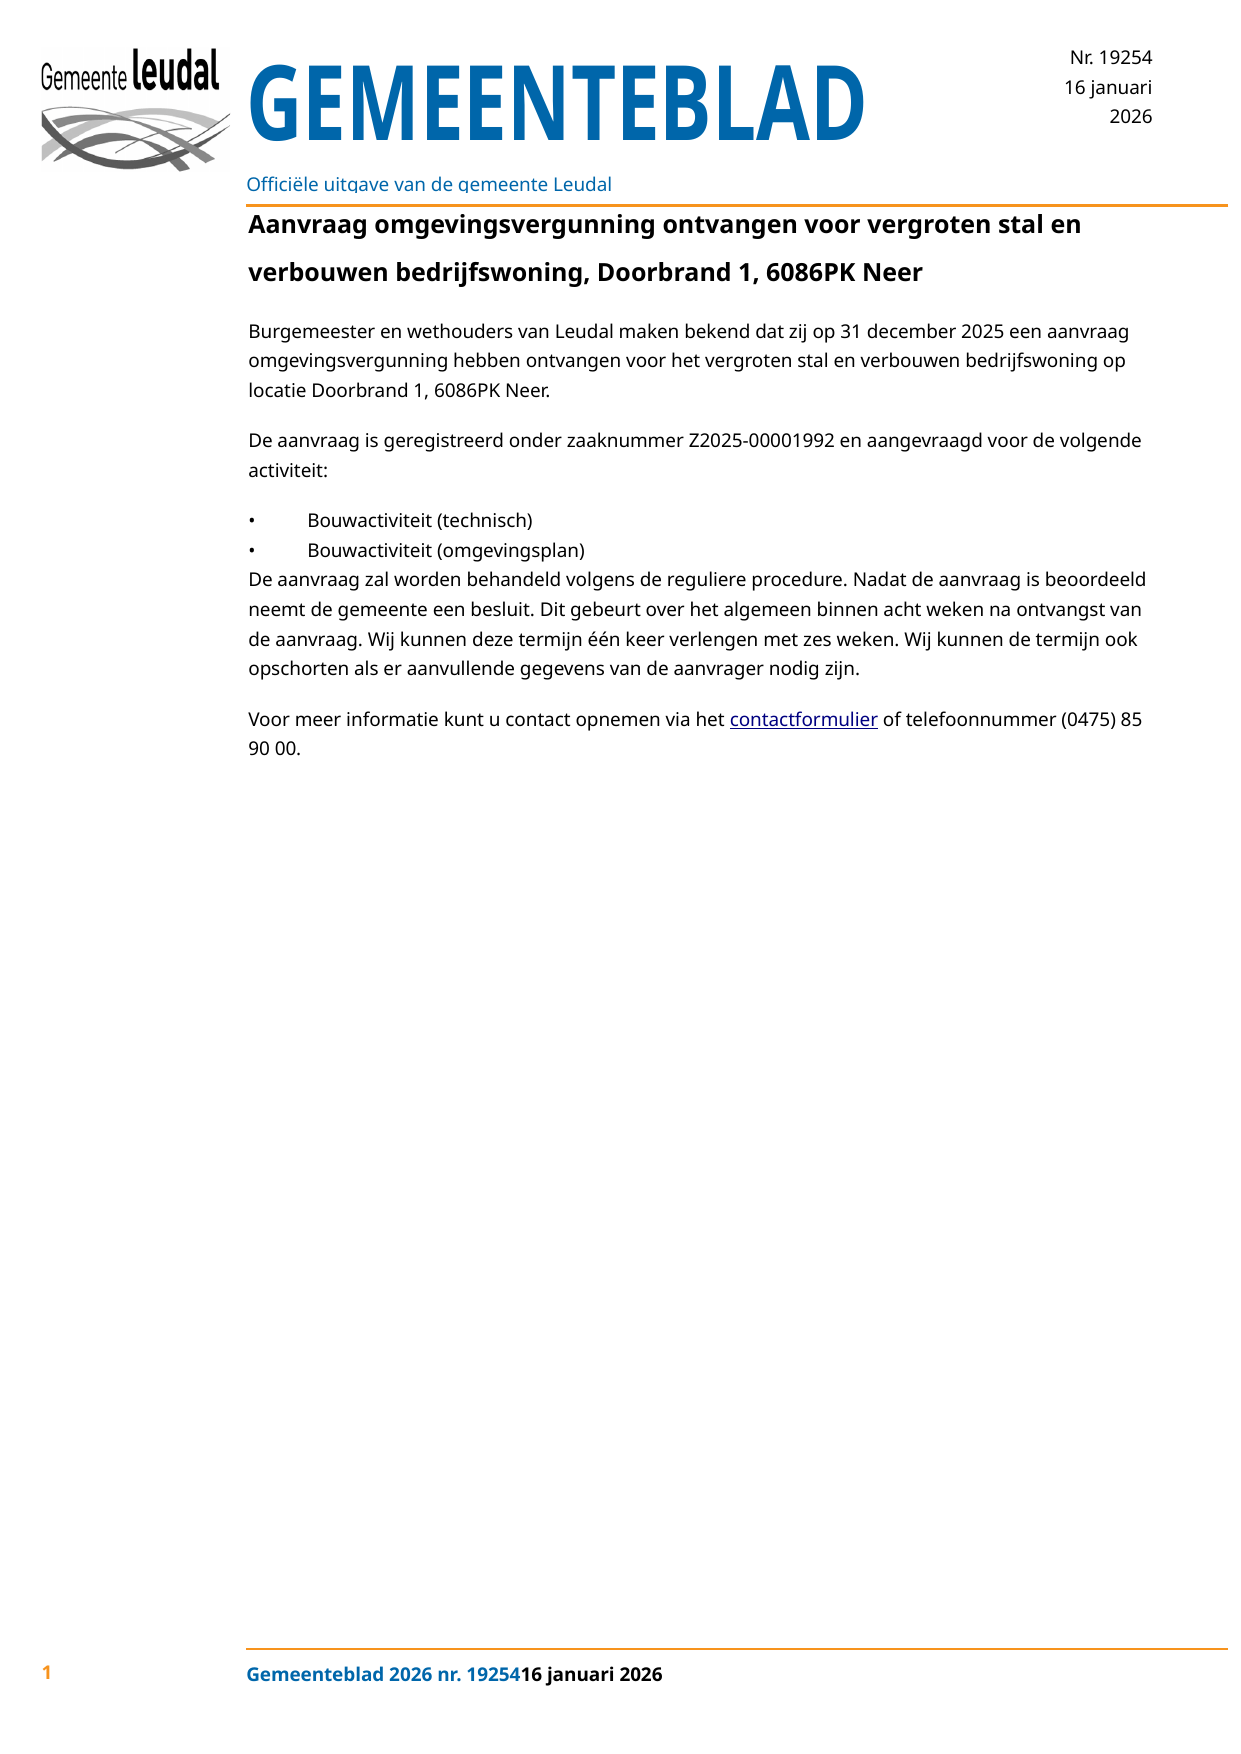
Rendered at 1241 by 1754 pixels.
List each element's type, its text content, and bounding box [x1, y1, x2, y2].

list Bouwactiviteit (technisch) [248, 507, 1152, 533]
list Bouwactiviteit (omgevingsplan) [248, 537, 1152, 563]
text De aanvraag is geregistreerd onder zaaknummer Z2025-00001992 en aangevraagd voor de volgende activiteit: [248, 427, 1152, 483]
text Aanvraag omgevingsvergunning ontvangen voor vergroten stal en verbouwen bedrijfswoning, Doorbrand 1, 6086PK Neer [248, 207, 1152, 288]
text Voor meer informatie kunt u contact opnemen via het contactformulier of telefoonnummer (0475) 85 90 00. [248, 706, 1152, 761]
text De aanvraag zal worden behandeld volgens de reguliere procedure. Nadat de aanvraag is beoordeeld neemt de gemeente een besluit. Dit gebeurt over het algemeen binnen acht weken na ontvangst van de aanvraag. Wij kunnen deze termijn één keer verlengen met zes weken. Wij kunnen de termijn ook opschorten als er aanvullende gegevens van de aanvrager nodig zijn. [248, 567, 1152, 681]
picture [41, 47, 231, 172]
text Burgemeester en wethouders van Leudal maken bekend dat zij op 31 december 2025 een aanvraag omgevingsvergunning hebben ontvangen voor het vergroten stal en verbouwen bedrijfswoning op locatie Doorbrand 1, 6086PK Neer. [248, 318, 1152, 403]
